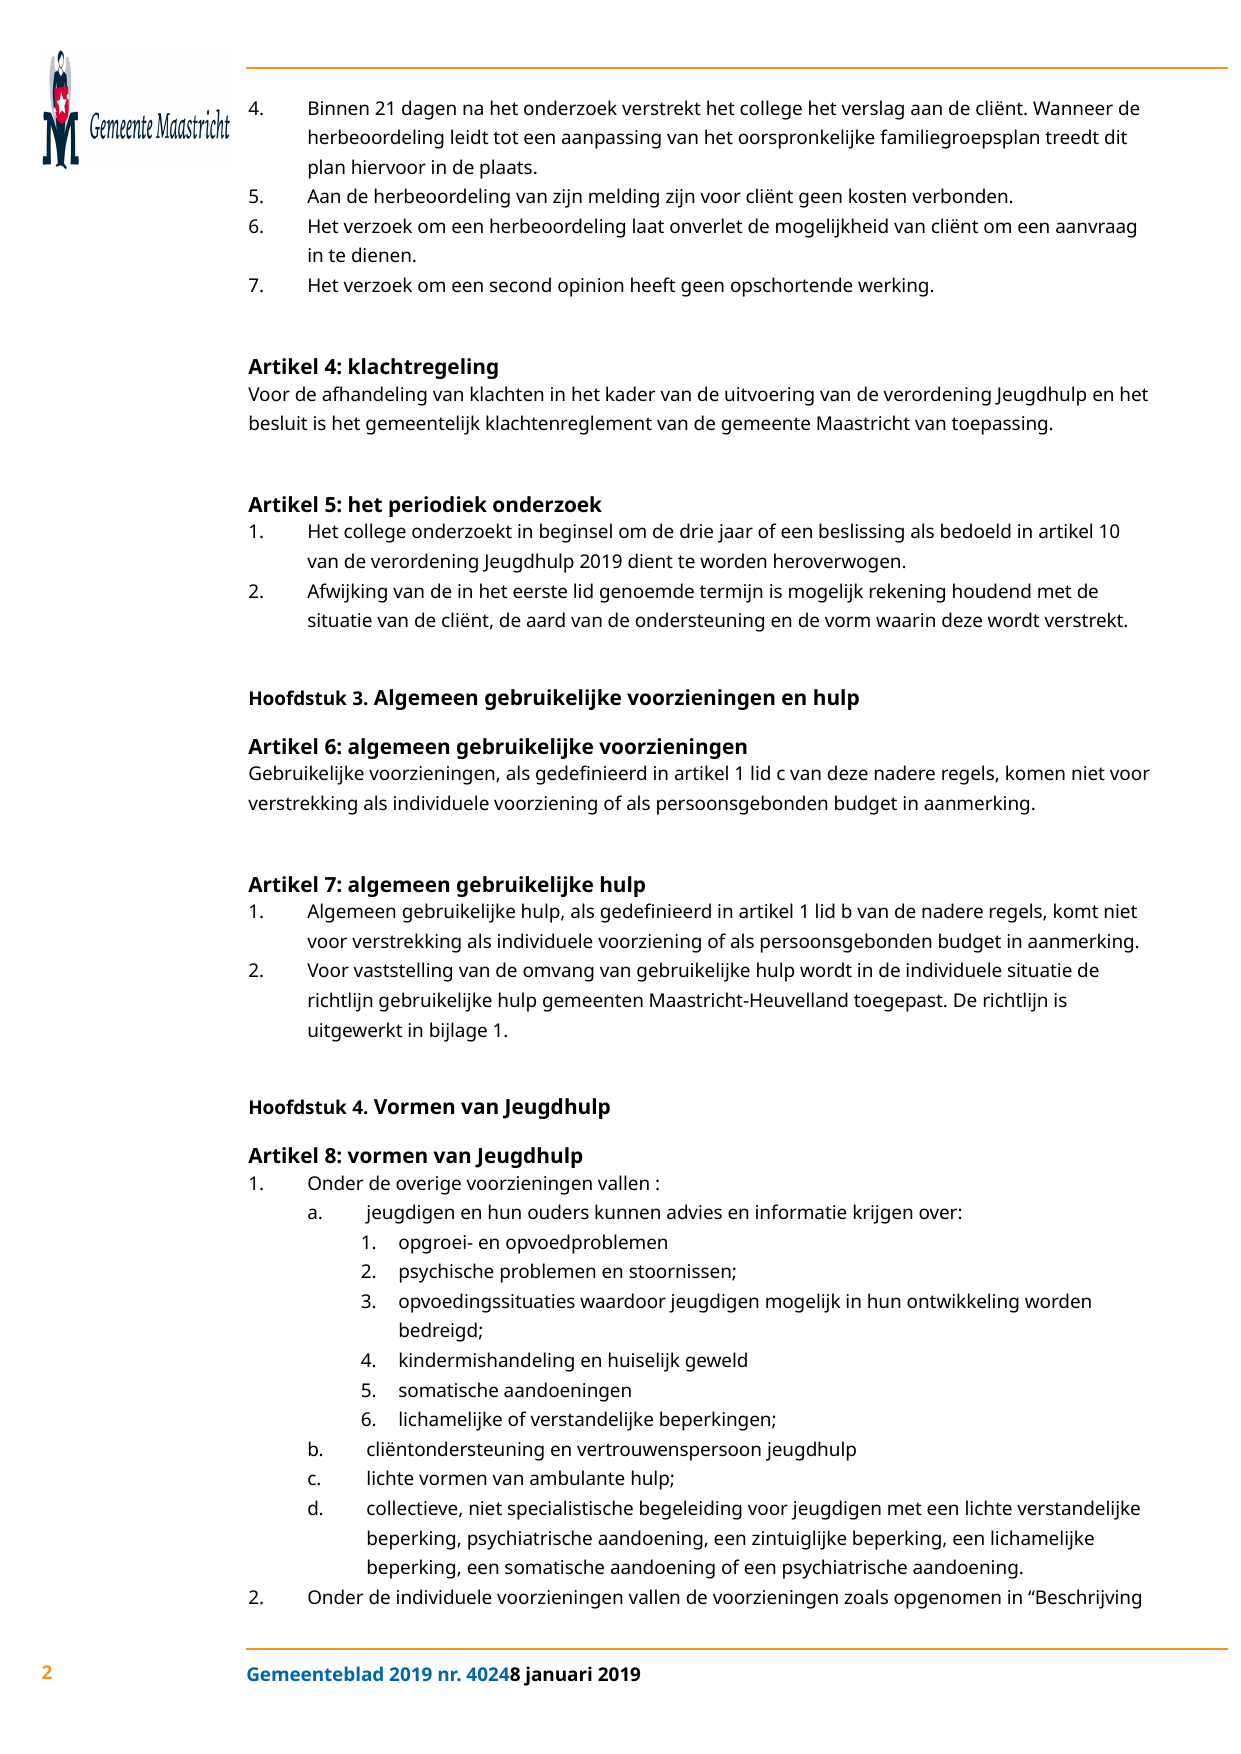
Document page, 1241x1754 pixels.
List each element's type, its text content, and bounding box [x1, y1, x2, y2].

text Artikel 8: vormen van Jeugdhulp [248, 1141, 1152, 1170]
text Artikel 7: algemeen gebruikelijke hulp [248, 870, 1152, 898]
list Voor vaststelling van de omvang van gebruikelijke hulp wordt in de individuele situatie de richtlijn gebruikelijke hulp gemeenten Maastricht-Heuvelland toegepast. De richtlijn is uitgewerkt in bijlage 1. [248, 958, 1152, 1042]
list Onder de individuele voorzieningen vallen de voorzieningen zoals opgenomen in “Beschrijving [248, 1584, 1152, 1609]
list cliëntondersteuning en vertrouwenspersoon jeugdhulp [307, 1436, 1152, 1462]
list opvoedingssituaties waardoor jeugdigen mogelijk in hun ontwikkeling worden bedreigd; [361, 1288, 1152, 1343]
list Onder de overige voorzieningen vallen : [248, 1170, 1152, 1195]
list psychische problemen en stoornissen; [361, 1258, 1152, 1284]
text Artikel 6: algemeen gebruikelijke voorzieningen [248, 732, 1152, 760]
list Het verzoek om een second opinion heeft geen opschortende werking. [248, 272, 1152, 298]
picture [41, 47, 231, 172]
text Hoofdstuk 4. Vormen van Jeugdhulp [248, 1092, 1152, 1120]
text Gebruikelijke voorzieningen, als gedefinieerd in artikel 1 lid c van deze nadere regels, komen niet voor verstrekking als individuele voorziening of als persoonsgebonden budget in aanmerking. [248, 760, 1152, 816]
text Voor de afhandeling van klachten in het kader van de uitvoering van de verordening Jeugdhulp en het besluit is het gemeentelijk klachtenreglement van de gemeente Maastricht van toepassing. [248, 381, 1152, 436]
text Hoofdstuk 3. Algemeen gebruikelijke voorzieningen en hulp [248, 683, 1152, 711]
list Het college onderzoekt in beginsel om de drie jaar of een beslissing als bedoeld in artikel 10 van de verordening Jeugdhulp 2019 dient te worden heroverwogen. [248, 519, 1152, 574]
list Afwijking van de in het eerste lid genoemde termijn is mogelijk rekening houdend met de situatie van de cliënt, de aard van de ondersteuning en de vorm waarin deze wordt verstrekt. [248, 578, 1152, 633]
list Binnen 21 dagen na het onderzoek verstrekt het college het verslag aan de cliënt. Wanneer de herbeoordeling leidt tot een aanpassing van het oorspronkelijke familiegroepsplan treedt dit plan hiervoor in de plaats. [248, 95, 1152, 180]
list somatische aandoeningen [361, 1377, 1152, 1402]
list jeugdigen en hun ouders kunnen advies en informatie krijgen over: [307, 1199, 1152, 1225]
text Artikel 5: het periodiek onderzoek [248, 490, 1152, 519]
text Artikel 4: klachtregeling [248, 352, 1152, 381]
list lichamelijke of verstandelijke beperkingen; [361, 1406, 1152, 1432]
list Aan de herbeoordeling van zijn melding zijn voor cliënt geen kosten verbonden. [248, 183, 1152, 209]
list collectieve, niet specialistische begeleiding voor jeugdigen met een lichte verstandelijke beperking, psychiatrische aandoening, een zintuiglijke beperking, een lichamelijke beperking, een somatische aandoening of een psychiatrische aandoening. [307, 1495, 1152, 1580]
list Algemeen gebruikelijke hulp, als gedefinieerd in artikel 1 lid b van de nadere regels, komt niet voor verstrekking als individuele voorziening of als persoonsgebonden budget in aanmerking. [248, 898, 1152, 954]
list opgroei- en opvoedproblemen [361, 1229, 1152, 1254]
list kindermishandeling en huiselijk geweld [361, 1347, 1152, 1373]
list Het verzoek om een herbeoordeling laat onverlet de mogelijkheid van cliënt om een aanvraag in te dienen. [248, 213, 1152, 268]
list lichte vormen van ambulante hulp; [307, 1466, 1152, 1491]
